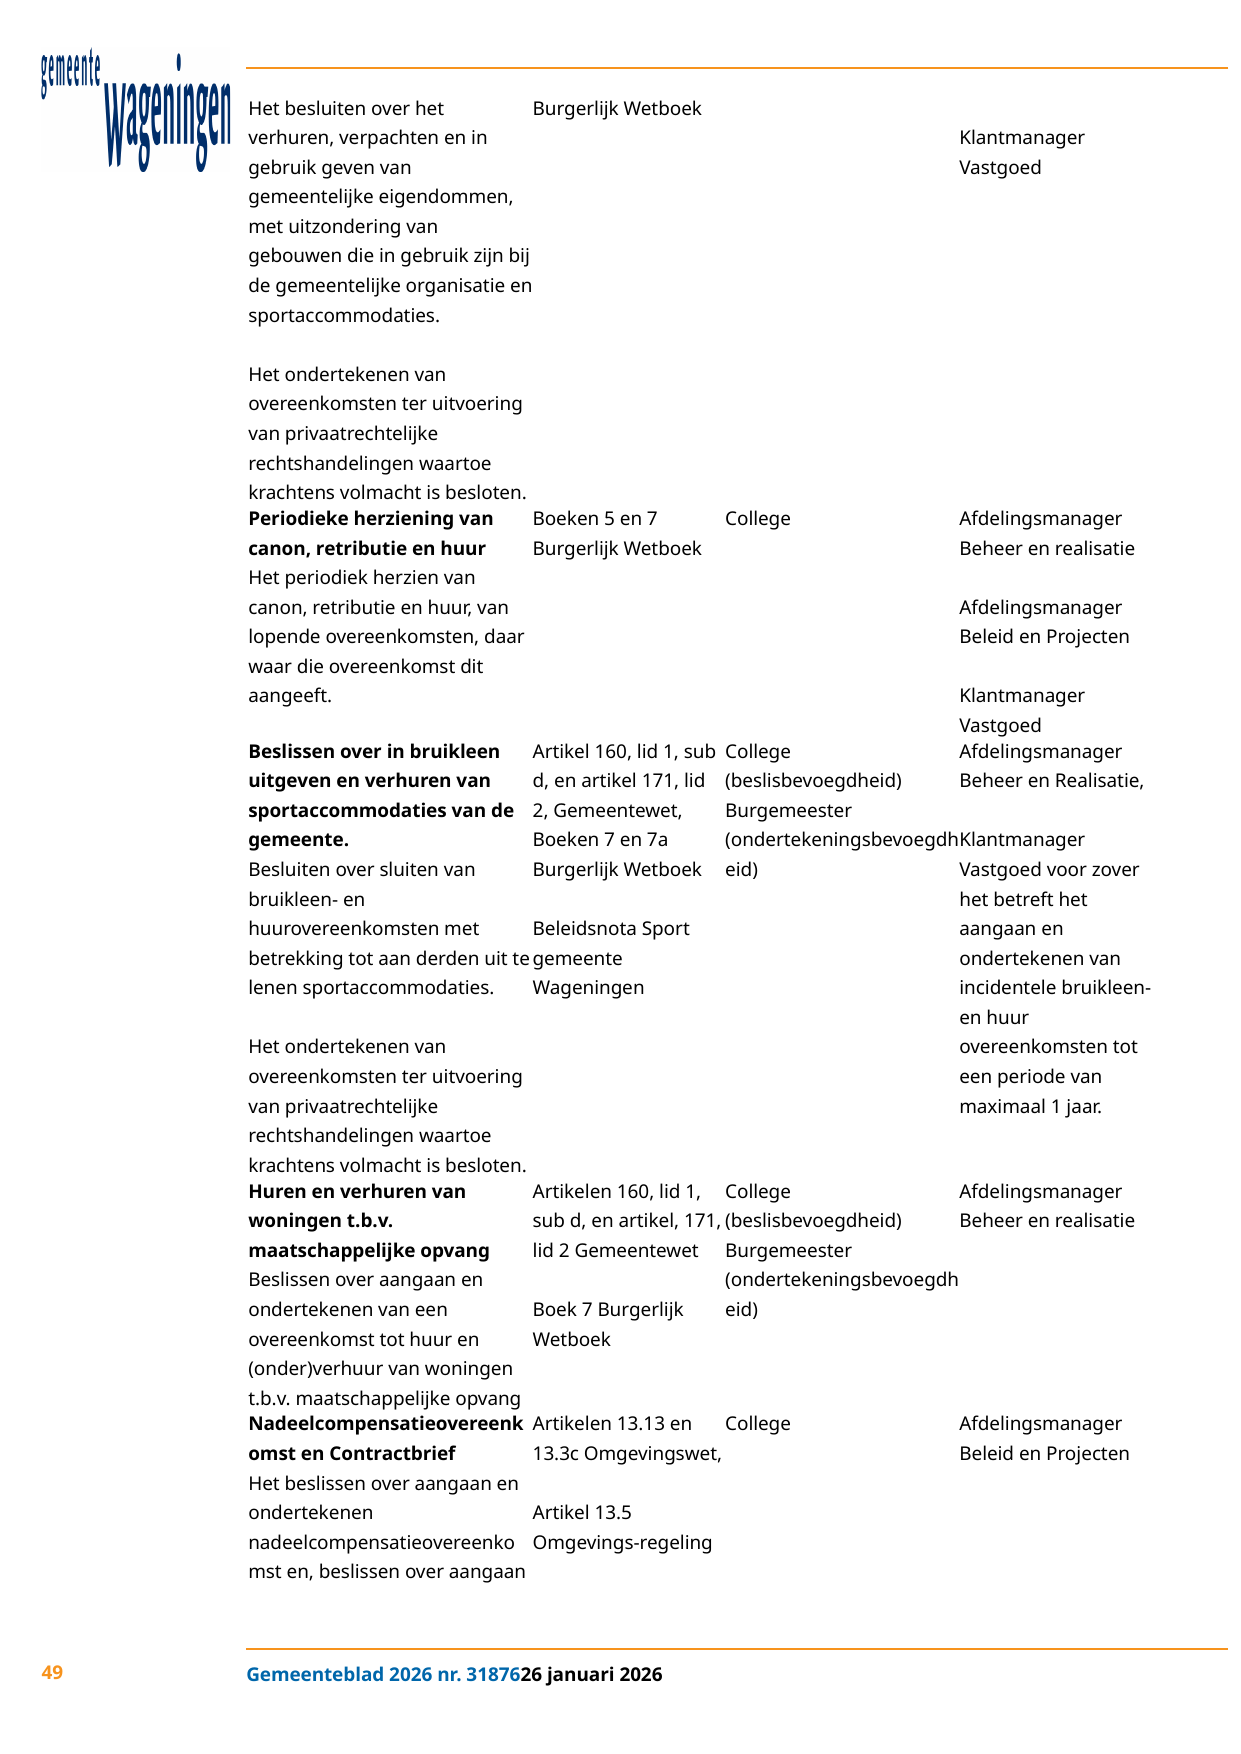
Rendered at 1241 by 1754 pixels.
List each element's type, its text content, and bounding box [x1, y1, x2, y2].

table_cell Artikelen 160, lid 1, sub d, en artikel, 171, lid 2 Gemeentewet Boek 7 Burgerlijk Wetboek [533, 1178, 725, 1411]
table_cell College [725, 505, 959, 738]
table_cell Afdelingsmanager Beleid en Projecten [959, 1411, 1152, 1584]
table_cell Artikelen 13.13 en 13.3c Omgevingswet, Artikel 13.5 Omgevings-regeling [533, 1411, 725, 1584]
table_cell College (beslisbevoegdheid) Burgemeester (ondertekeningsbevoegdheid) [725, 738, 959, 1178]
table_cell Afdelingsmanager Beheer en realisatie Afdelingsmanager Beleid en Projecten Klantmanager Vastgoed [959, 505, 1152, 738]
picture [41, 47, 231, 172]
table_cell College (beslisbevoegdheid) Burgemeester (ondertekeningsbevoegdheid) [725, 1178, 959, 1411]
table_cell Afdelingsmanager Beheer en realisatie [959, 1178, 1152, 1411]
table_cell Huren en verhuren van woningen t.b.v. maatschappelijke opvang Beslissen over aangaan en ondertekenen van een overeenkomst tot huur en (onder)verhuur van woningen t.b.v. maatschappelijke opvang [248, 1178, 532, 1411]
table_cell Beslissen over in bruikleen uitgeven en verhuren van sportaccommodaties van de gemeente. Besluiten over sluiten van bruikleen- en huurovereenkomsten met betrekking tot aan derden uit te lenen sportaccommodaties. Het ondertekenen van overeenkomsten ter uitvoering van privaatrechtelijke rechtshandelingen waartoe krachtens volmacht is besloten. [248, 738, 532, 1178]
table_cell [725, 95, 959, 505]
table_cell Het besluiten over het verhuren, verpachten en in gebruik geven van gemeentelijke eigendommen, met uitzondering van gebouwen die in gebruik zijn bij de gemeentelijke organisatie en sportaccommodaties. Het ondertekenen van overeenkomsten ter uitvoering van privaatrechtelijke rechtshandelingen waartoe krachtens volmacht is besloten. [248, 95, 532, 505]
table_cell Klantmanager Vastgoed [959, 95, 1152, 505]
table_cell Nadeelcompensatieovereenkomst en Contractbrief Het beslissen over aangaan en ondertekenen nadeelcompensatieovereenkomst en, beslissen over aangaan [248, 1411, 532, 1584]
table_cell Afdelingsmanager Beheer en Realisatie, Klantmanager Vastgoed voor zover het betreft het aangaan en ondertekenen van incidentele bruikleen- en huur overeenkomsten tot een periode van maximaal 1 jaar. [959, 738, 1152, 1178]
table_cell Boeken 5 en 7 Burgerlijk Wetboek [533, 505, 725, 738]
table_cell Artikel 160, lid 1, sub d, en artikel 171, lid 2, Gemeentewet, Boeken 7 en 7a Burgerlijk Wetboek Beleidsnota Sport gemeente Wageningen [533, 738, 725, 1178]
table_cell College [725, 1411, 959, 1584]
table_cell Periodieke herziening van canon, retributie en huur Het periodiek herzien van canon, retributie en huur, van lopende overeenkomsten, daar waar die overeenkomst dit aangeeft. [248, 505, 532, 738]
table_cell Burgerlijk Wetboek [533, 95, 725, 505]
